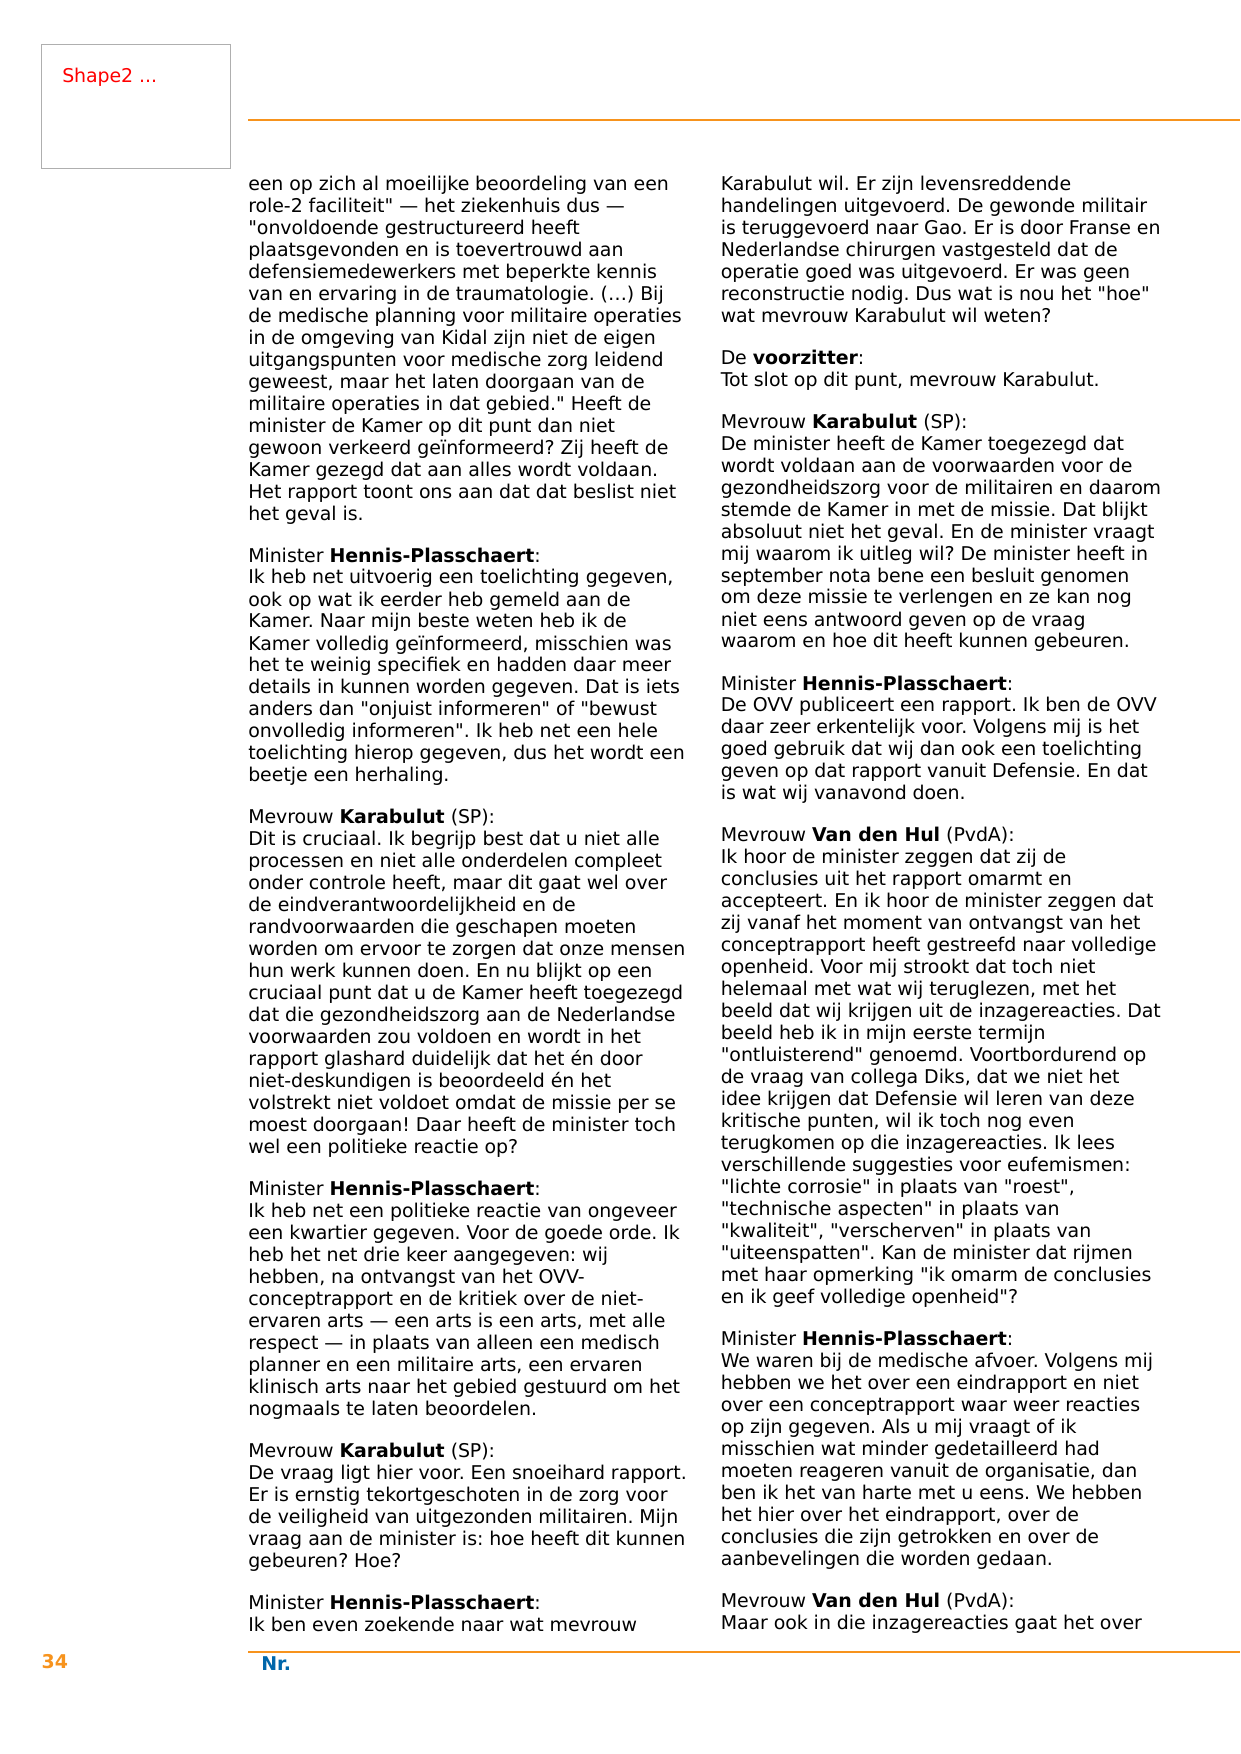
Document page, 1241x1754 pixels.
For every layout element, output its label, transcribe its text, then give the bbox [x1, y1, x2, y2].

text Mevrouw Karabulut (SP): [248, 1440, 691, 1462]
text We waren bij de medische afvoer. Volgens mij hebben we het over een eindrapport en niet over een conceptrapport waar weer reacties op zijn gegeven. Als u mij vraagt of ik misschien wat minder gedetailleerd had moeten reageren vanuit de organisatie, dan ben ik het van harte met u eens. We hebben het hier over het eindrapport, over de conclusies die zijn getrokken en over de aanbevelingen die worden gedaan. [721, 1350, 1163, 1569]
text Karabulut wil. Er zijn levensreddende handelingen uitgevoerd. De gewonde militair is teruggevoerd naar Gao. Er is door Franse en Nederlandse chirurgen vastgesteld dat de operatie goed was uitgevoerd. Er was geen reconstructie nodig. Dus wat is nou het "hoe" wat mevrouw Karabulut wil weten? [721, 173, 1163, 327]
text Tot slot op dit punt, mevrouw Karabulut. [721, 369, 1163, 391]
text Minister Hennis-Plasschaert: [248, 1178, 691, 1200]
text een op zich al moeilijke beoordeling van een role-2 faciliteit" — het ziekenhuis dus — "onvoldoende gestructureerd heeft plaatsgevonden en is toevertrouwd aan defensiemedewerkers met beperkte kennis van en ervaring in de traumatologie. (…) Bij de medische planning voor militaire operaties in de omgeving van Kidal zijn niet de eigen uitgangspunten voor medische zorg leidend geweest, maar het laten doorgaan van de militaire operaties in dat gebied." Heeft de minister de Kamer op dit punt dan niet gewoon verkeerd geïnformeerd? Zij heeft de Kamer gezegd dat aan alles wordt voldaan. Het rapport toont ons aan dat dat beslist niet het geval is. [248, 173, 691, 524]
text De minister heeft de Kamer toegezegd dat wordt voldaan aan de voorwaarden voor de gezondheidszorg voor de militairen en daarom stemde de Kamer in met de missie. Dat blijkt absoluut niet het geval. En de minister vraagt mij waarom ik uitleg wil? De minister heeft in september nota bene een besluit genomen om deze missie te verlengen en ze kan nog niet eens antwoord geven op de vraag waarom en hoe dit heeft kunnen gebeuren. [721, 433, 1163, 652]
text Ik heb net uitvoerig een toelichting gegeven, ook op wat ik eerder heb gemeld aan de Kamer. Naar mijn beste weten heb ik de Kamer volledig geïnformeerd, misschien was het te weinig specifiek en hadden daar meer details in kunnen worden gegeven. Dat is iets anders dan "onjuist informeren" of "bewust onvolledig informeren". Ik heb net een hele toelichting hierop gegeven, dus het wordt een beetje een herhaling. [248, 566, 691, 786]
text Minister Hennis-Plasschaert: [248, 1592, 691, 1613]
text Minister Hennis-Plasschaert: [248, 544, 691, 566]
text De voorzitter: [721, 347, 1163, 369]
text Minister Hennis-Plasschaert: [721, 672, 1163, 694]
text De OVV publiceert een rapport. Ik ben de OVV daar zeer erkentelijk voor. Volgens mij is het goed gebruik dat wij dan ook een toelichting geven op dat rapport vanuit Defensie. En dat is wat wij vanavond doen. [721, 694, 1163, 804]
text Ik heb net een politieke reactie van ongeveer een kwartier gegeven. Voor de goede orde. Ik heb het net drie keer aangegeven: wij hebben, na ontvangst van het OVV-conceptrapport en de kritiek over de niet-ervaren arts — een arts is een arts, met alle respect — in plaats van alleen een medisch planner en een militaire arts, een ervaren klinisch arts naar het gebied gestuurd om het nogmaals te laten beoordelen. [248, 1200, 691, 1420]
text Ik hoor de minister zeggen dat zij de conclusies uit het rapport omarmt en accepteert. En ik hoor de minister zeggen dat zij vanaf het moment van ontvangst van het conceptrapport heeft gestreefd naar volledige openheid. Voor mij strookt dat toch niet helemaal met wat wij teruglezen, met het beeld dat wij krijgen uit de inzagereacties. Dat beeld heb ik in mijn eerste termijn "ontluisterend" genoemd. Voortbordurend op de vraag van collega Diks, dat we niet het idee krijgen dat Defensie wil leren van deze kritische punten, wil ik toch nog even terugkomen op die inzagereacties. Ik lees verschillende suggesties voor eufemismen: "lichte corrosie" in plaats van "roest", "technische aspecten" in plaats van "kwaliteit", "verscherven" in plaats van "uiteenspatten". Kan de minister dat rijmen met haar opmerking "ik omarm de conclusies en ik geef volledige openheid"? [721, 846, 1163, 1308]
text Maar ook in die inzagereacties gaat het over [721, 1612, 1163, 1633]
text Mevrouw Van den Hul (PvdA): [721, 824, 1163, 846]
text Mevrouw Van den Hul (PvdA): [721, 1589, 1163, 1612]
text Mevrouw Karabulut (SP): [721, 411, 1163, 433]
text Minister Hennis-Plasschaert: [721, 1328, 1163, 1350]
text Mevrouw Karabulut (SP): [248, 806, 691, 828]
text De vraag ligt hier voor. Een snoeihard rapport. Er is ernstig tekortgeschoten in de zorg voor de veiligheid van uitgezonden militairen. Mijn vraag aan de minister is: hoe heeft dit kunnen gebeuren? Hoe? [248, 1462, 691, 1572]
text Dit is cruciaal. Ik begrijp best dat u niet alle processen en niet alle onderdelen compleet onder controle heeft, maar dit gaat wel over de eindverantwoordelijkheid en de randvoorwaarden die geschapen moeten worden om ervoor te zorgen dat onze mensen hun werk kunnen doen. En nu blijkt op een cruciaal punt dat u de Kamer heeft toegezegd dat die gezondheidszorg aan de Nederlandse voorwaarden zou voldoen en wordt in het rapport glashard duidelijk dat het én door niet-deskundigen is beoordeeld én het volstrekt niet voldoet omdat de missie per se moest doorgaan! Daar heeft de minister toch wel een politieke reactie op? [248, 828, 691, 1158]
text Ik ben even zoekende naar wat mevrouw [248, 1613, 691, 1636]
